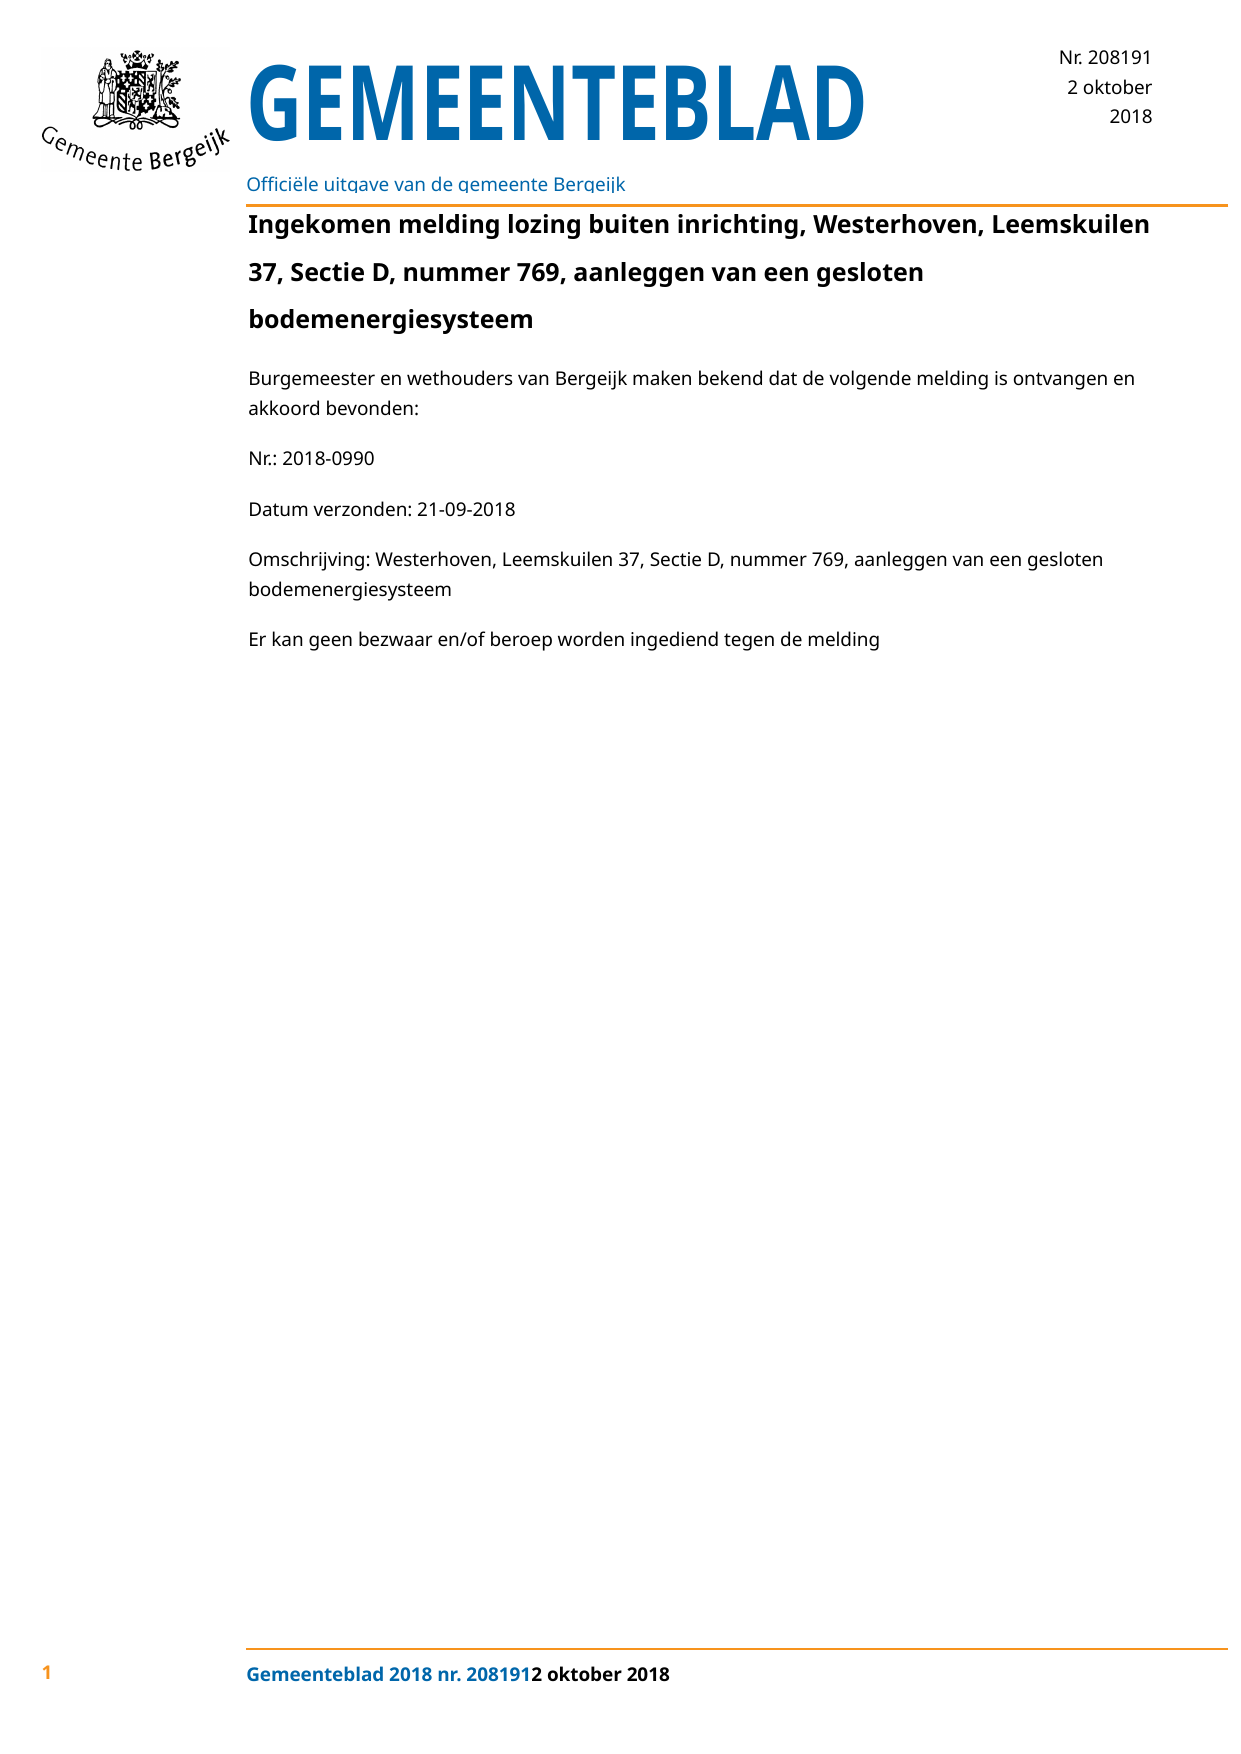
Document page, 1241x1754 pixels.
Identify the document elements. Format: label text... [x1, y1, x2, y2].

text Nr.: 2018-0990 [248, 446, 1152, 471]
picture [41, 47, 231, 172]
text Burgemeester en wethouders van Bergeijk maken bekend dat de volgende melding is ontvangen en akkoord bevonden: [248, 366, 1152, 421]
text Omschrijving: Westerhoven, Leemskuilen 37, Sectie D, nummer 769, aanleggen van een gesloten bodemenergiesysteem [248, 546, 1152, 602]
text Ingekomen melding lozing buiten inrichting, Westerhoven, Leemskuilen 37, Sectie D, nummer 769, aanleggen van een gesloten bodemenergiesysteem [248, 207, 1152, 336]
text Er kan geen bezwaar en/of beroep worden ingediend tegen de melding [248, 626, 1152, 652]
text Datum verzonden: 21-09-2018 [248, 496, 1152, 522]
